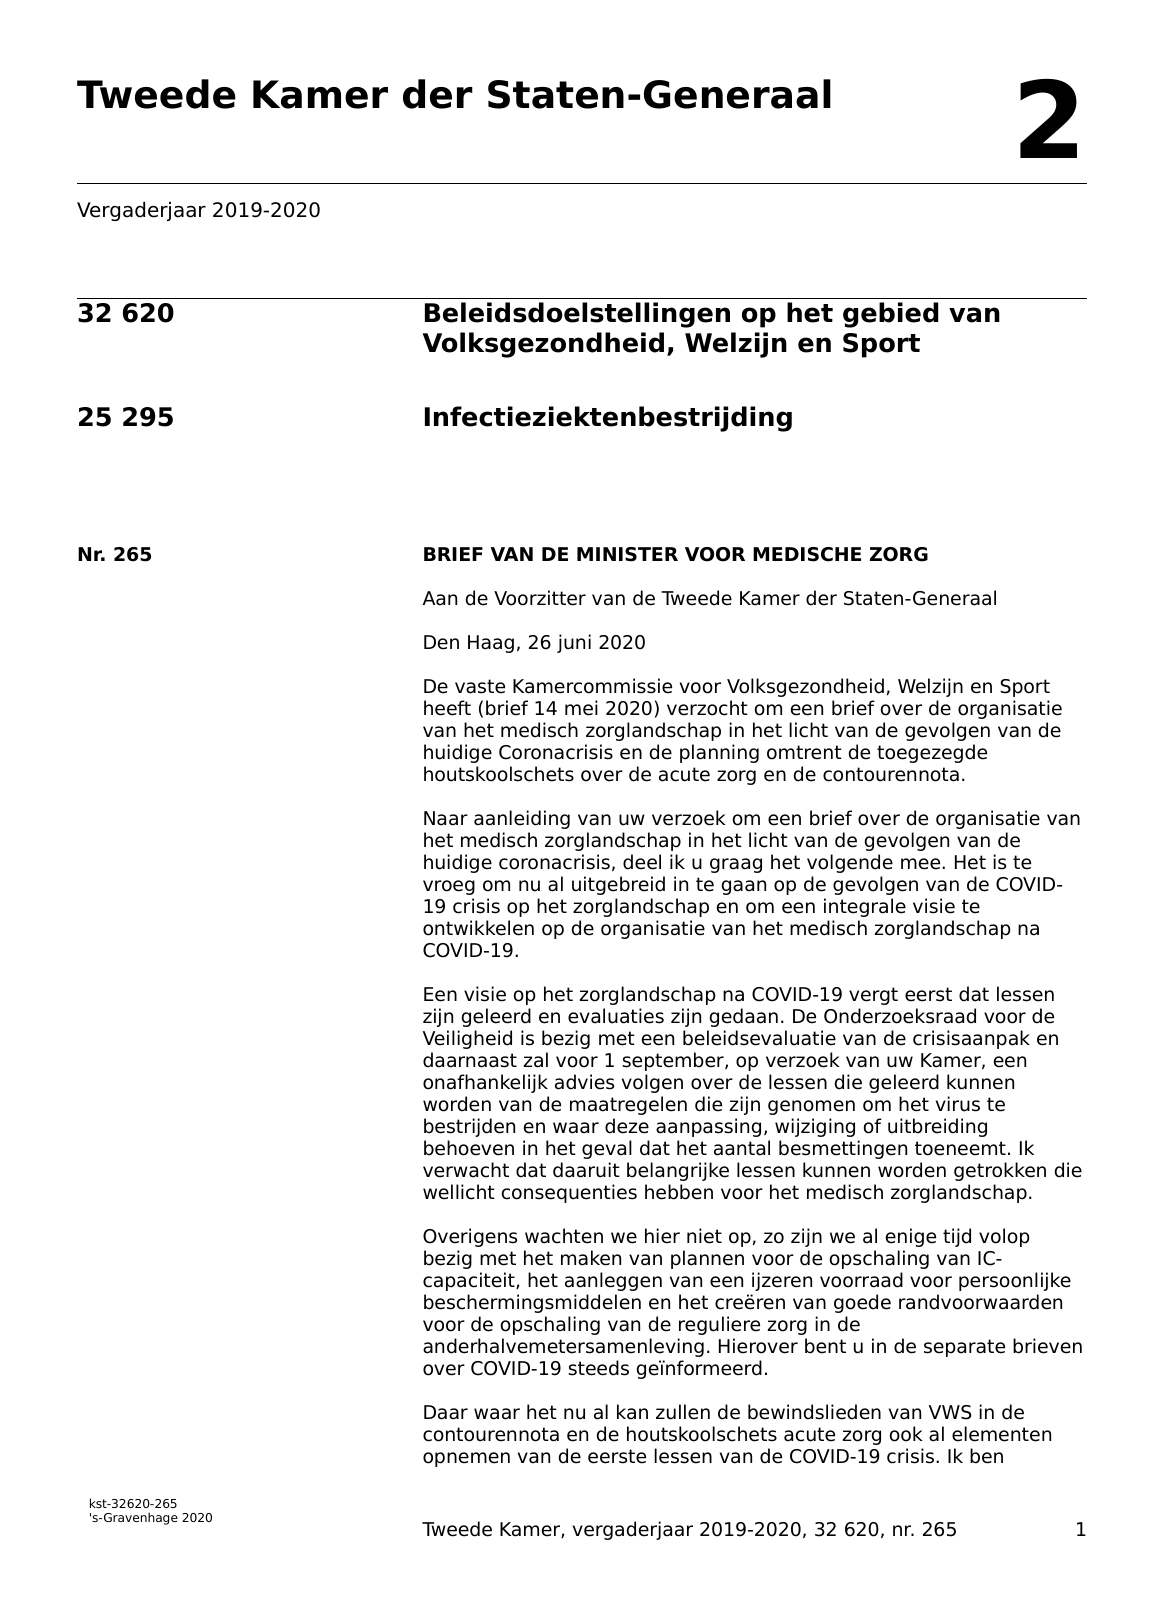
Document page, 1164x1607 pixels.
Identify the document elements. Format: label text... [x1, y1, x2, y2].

text Naar aanleiding van uw verzoek om een brief over de organisatie van het medisch zorglandschap in het licht van de gevolgen van de huidige coronacrisis, deel ik u graag het volgende mee. Het is te vroeg om nu al uitgebreid in te gaan op de gevolgen van de COVID-19 crisis op het zorglandschap en om een integrale visie te ontwikkelen op de organisatie van het medisch zorglandschap na COVID-19. [422, 808, 1087, 962]
table_header Tweede Kamer der Staten-Generaal [77, 59, 886, 183]
text Den Haag, 26 juni 2020 [422, 632, 1087, 654]
text De vaste Kamercommissie voor Volksgezondheid, Welzijn en Sport heeft (brief 14 mei 2020) verzocht om een brief over de organisatie van het medisch zorglandschap in het licht van de gevolgen van de huidige Coronacrisis en de planning omtrent de toegezegde houtskoolschets over de acute zorg en de contourennota. [422, 676, 1087, 786]
subtitle Nr. 265 BRIEF VAN DE MINISTER VOOR MEDISCHE ZORG [77, 543, 1087, 565]
table_cell Vergaderjaar 2019-2020 [77, 184, 1087, 298]
text 's-Gravenhage 2020 [88, 1511, 323, 1525]
text Overigens wachten we hier niet op, zo zijn we al enige tijd volop bezig met het maken van plannen voor de opschaling van IC-capaciteit, het aanleggen van een ijzeren voorraad voor persoonlijke beschermingsmiddelen en het creëren van goede randvoorwaarden voor de opschaling van de reguliere zorg in de anderhalvemetersamenleving. Hierover bent u in de separate brieven over COVID-19 steeds geïnformeerd. [422, 1226, 1087, 1380]
subtitle 25 295 Infectieziektenbestrijding [77, 403, 1087, 432]
text Een visie op het zorglandschap na COVID-19 vergt eerst dat lessen zijn geleerd en evaluaties zijn gedaan. De Onderzoeksraad voor de Veiligheid is bezig met een beleidsevaluatie van de crisisaanpak en daarnaast zal voor 1 september, op verzoek van uw Kamer, een onafhankelijk advies volgen over de lessen die geleerd kunnen worden van de maatregelen die zijn genomen om het virus te bestrijden en waar deze aanpassing, wijziging of uitbreiding behoeven in het geval dat het aantal besmettingen toeneemt. Ik verwacht dat daaruit belangrijke lessen kunnen worden getrokken die wellicht consequenties hebben voor het medisch zorglandschap. [422, 984, 1087, 1204]
subtitle 32 620 Beleidsdoelstellingen op het gebied van Volksgezondheid, Welzijn en Sport [77, 299, 1087, 358]
text Daar waar het nu al kan zullen de bewindslieden van VWS in de contourennota en de houtskoolschets acute zorg ook al elementen opnemen van de eerste lessen van de COVID-19 crisis. Ik ben [422, 1402, 1087, 1468]
table_header 2 [886, 59, 1087, 183]
text kst-32620-265 [88, 1497, 323, 1511]
text Aan de Voorzitter van de Tweede Kamer der Staten-Generaal [422, 588, 1087, 609]
